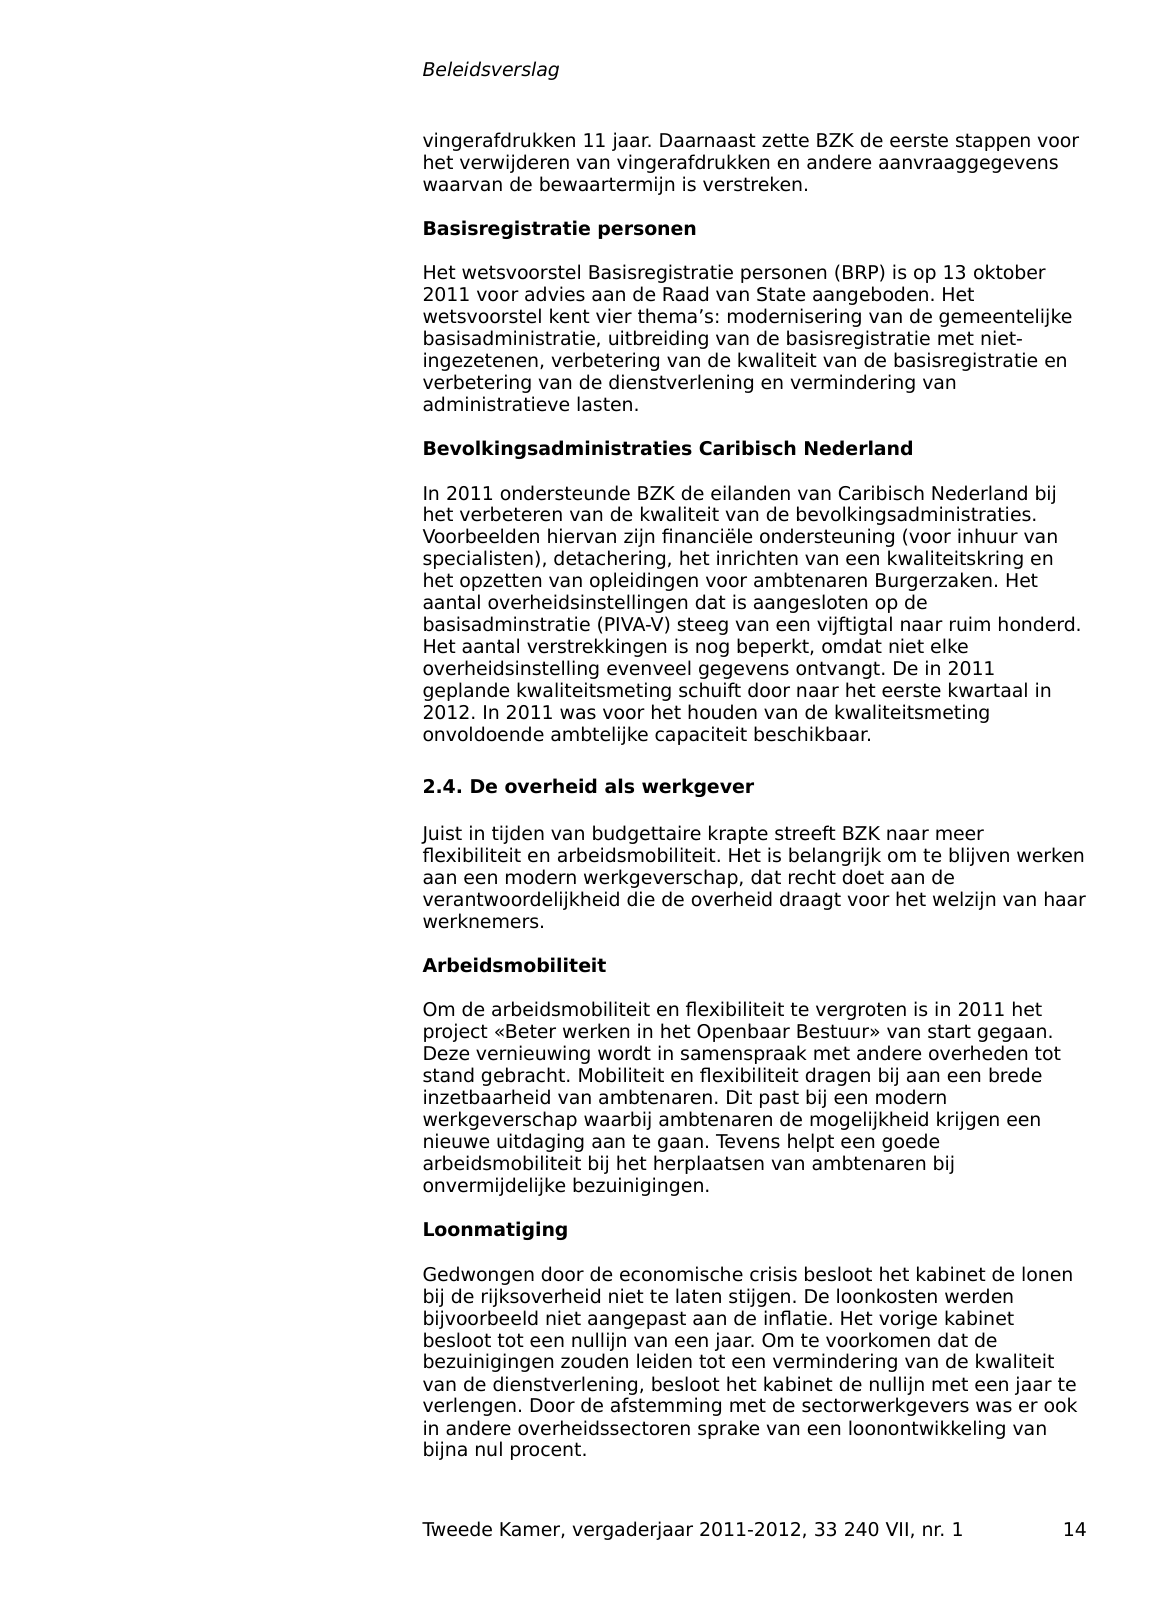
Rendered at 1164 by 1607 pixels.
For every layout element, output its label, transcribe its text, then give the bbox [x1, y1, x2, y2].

subtitle Arbeidsmobiliteit [422, 955, 1087, 977]
text Juist in tijden van budgettaire krapte streeft BZK naar meer flexibiliteit en arbeidsmobiliteit. Het is belangrijk om te blijven werken aan een modern werkgeverschap, dat recht doet aan de verantwoordelijkheid die de overheid draagt voor het welzijn van haar werknemers. [422, 823, 1087, 933]
text Om de arbeidsmobiliteit en flexibiliteit te vergroten is in 2011 het project «Beter werken in het Openbaar Bestuur» van start gegaan. Deze vernieuwing wordt in samenspraak met andere overheden tot stand gebracht. Mobiliteit en flexibiliteit dragen bij aan een brede inzetbaarheid van ambtenaren. Dit past bij een modern werkgeverschap waarbij ambtenaren de mogelijkheid krijgen een nieuwe uitdaging aan te gaan. Tevens helpt een goede arbeidsmobiliteit bij het herplaatsen van ambtenaren bij onvermijdelijke bezuinigingen. [422, 999, 1087, 1197]
text In 2011 ondersteunde BZK de eilanden van Caribisch Nederland bij het verbeteren van de kwaliteit van de bevolkingsadministraties. Voorbeelden hiervan zijn financiële ondersteuning (voor inhuur van specialisten), detachering, het inrichten van een kwaliteitskring en het opzetten van opleidingen voor ambtenaren Burgerzaken. Het aantal overheidsinstellingen dat is aangesloten op de basisadminstratie (PIVA-V) steeg van een vijftigtal naar ruim honderd. Het aantal verstrekkingen is nog beperkt, omdat niet elke overheidsinstelling evenveel gegevens ontvangt. De in 2011 geplande kwaliteitsmeting schuift door naar het eerste kwartaal in 2012. In 2011 was voor het houden van de kwaliteitsmeting onvoldoende ambtelijke capaciteit beschikbaar. [422, 482, 1087, 746]
text vingerafdrukken 11 jaar. Daarnaast zette BZK de eerste stappen voor het verwijderen van vingerafdrukken en andere aanvraaggegevens waarvan de bewaartermijn is verstreken. [422, 130, 1087, 196]
subtitle Loonmatiging [422, 1219, 1087, 1241]
subtitle Basisregistratie personen [422, 218, 1087, 240]
text Het wetsvoorstel Basisregistratie personen (BRP) is op 13 oktober 2011 voor advies aan de Raad van State aangeboden. Het wetsvoorstel kent vier thema’s: modernisering van de gemeentelijke basisadministratie, uitbreiding van de basisregistratie met niet-ingezetenen, verbetering van de kwaliteit van de basisregistratie en verbetering van de dienstverlening en vermindering van administratieve lasten. [422, 262, 1087, 416]
subtitle Bevolkingsadministraties Caribisch Nederland [422, 438, 1087, 460]
subtitle 2.4. De overheid als werkgever [422, 776, 1087, 798]
text Gedwongen door de economische crisis besloot het kabinet de lonen bij de rijksoverheid niet te laten stijgen. De loonkosten werden bijvoorbeeld niet aangepast aan de inflatie. Het vorige kabinet besloot tot een nullijn van een jaar. Om te voorkomen dat de bezuinigingen zouden leiden tot een vermindering van de kwaliteit van de dienstverlening, besloot het kabinet de nullijn met een jaar te verlengen. Door de afstemming met de sectorwerkgevers was er ook in andere overheidssectoren sprake van een loonontwikkeling van bijna nul procent. [422, 1263, 1087, 1461]
